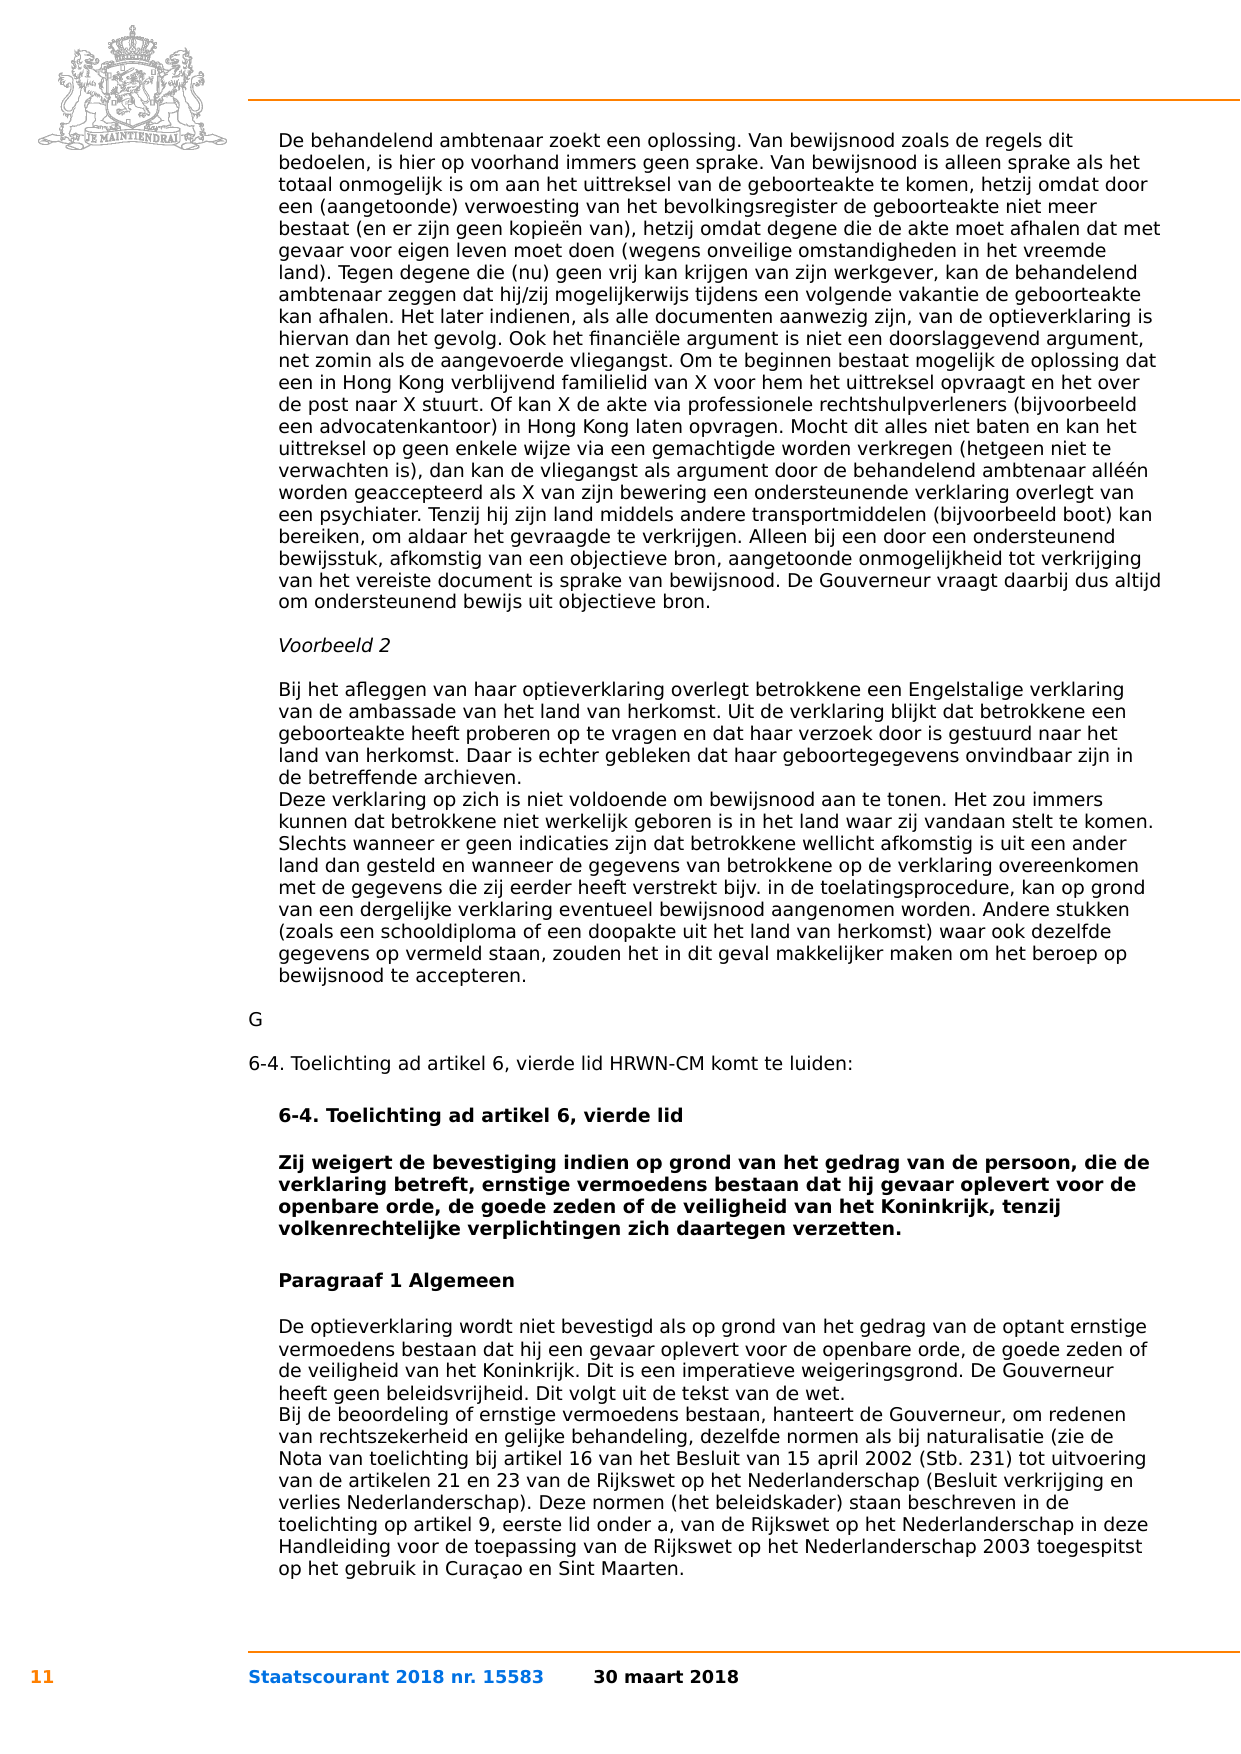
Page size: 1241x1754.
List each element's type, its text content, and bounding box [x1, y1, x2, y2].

subtitle Voorbeeld 2 [278, 635, 1163, 657]
text De optieverklaring wordt niet bevestigd als op grond van het gedrag van de optant ernstige vermoedens bestaan dat hij een gevaar oplevert voor de openbare orde, de goede zeden of de veiligheid van het Koninkrijk. Dit is een imperatieve weigeringsgrond. De Gouverneur heeft geen beleidsvrijheid. Dit volgt uit de tekst van de wet. [278, 1316, 1163, 1404]
subtitle 6-4. Toelichting ad artikel 6, vierde lid [278, 1104, 1163, 1127]
picture [38, 25, 227, 150]
text De behandelend ambtenaar zoekt een oplossing. Van bewijsnood zoals de regels dit bedoelen, is hier op voorhand immers geen sprake. Van bewijsnood is alleen sprake als het totaal onmogelijk is om aan het uittreksel van de geboorteakte te komen, hetzij omdat door een (aangetoonde) verwoesting van het bevolkingsregister de geboorteakte niet meer bestaat (en er zijn geen kopieën van), hetzij omdat degene die de akte moet afhalen dat met gevaar voor eigen leven moet doen (wegens onveilige omstandigheden in het vreemde land). Tegen degene die (nu) geen vrij kan krijgen van zijn werkgever, kan de behandelend ambtenaar zeggen dat hij/zij mogelijkerwijs tijdens een volgende vakantie de geboorteakte kan afhalen. Het later indienen, als alle documenten aanwezig zijn, van de optieverklaring is hiervan dan het gevolg. Ook het financiële argument is niet een doorslaggevend argument, net zomin als de aangevoerde vliegangst. Om te beginnen bestaat mogelijk de oplossing dat een in Hong Kong verblijvend familielid van X voor hem het uittreksel opvraagt en het over de post naar X stuurt. Of kan X de akte via professionele rechtshulpverleners (bijvoorbeeld een advocatenkantoor) in Hong Kong laten opvragen. Mocht dit alles niet baten en kan het uittreksel op geen enkele wijze via een gemachtigde worden verkregen (hetgeen niet te verwachten is), dan kan de vliegangst als argument door de behandelend ambtenaar alléén worden geaccepteerd als X van zijn bewering een ondersteunende verklaring overlegt van een psychiater. Tenzij hij zijn land middels andere transportmiddelen (bijvoorbeeld boot) kan bereiken, om aldaar het gevraagde te verkrijgen. Alleen bij een door een ondersteunend bewijsstuk, afkomstig van een objectieve bron, aangetoonde onmogelijkheid tot verkrijging van het vereiste document is sprake van bewijsnood. De Gouverneur vraagt daarbij dus altijd om ondersteunend bewijs uit objectieve bron. [278, 130, 1163, 613]
text Deze verklaring op zich is niet voldoende om bewijsnood aan te tonen. Het zou immers kunnen dat betrokkene niet werkelijk geboren is in het land waar zij vandaan stelt te komen. Slechts wanneer er geen indicaties zijn dat betrokkene wellicht afkomstig is uit een ander land dan gesteld en wanneer de gegevens van betrokkene op de verklaring overeenkomen met de gegevens die zij eerder heeft verstrekt bijv. in de toelatingsprocedure, kan op grond van een dergelijke verklaring eventueel bewijsnood aangenomen worden. Andere stukken (zoals een schooldiploma of een doopakte uit het land van herkomst) waar ook dezelfde gegevens op vermeld staan, zouden het in dit geval makkelijker maken om het beroep op bewijsnood te accepteren. [278, 789, 1163, 987]
text Bij het afleggen van haar optieverklaring overlegt betrokkene een Engelstalige verklaring van de ambassade van het land van herkomst. Uit de verklaring blijkt dat betrokkene een geboorteakte heeft proberen op te vragen en dat haar verzoek door is gestuurd naar het land van herkomst. Daar is echter gebleken dat haar geboortegegevens onvindbaar zijn in de betreffende archieven. [278, 679, 1163, 789]
subtitle Paragraaf 1 Algemeen [278, 1269, 1163, 1291]
text Bij de beoordeling of ernstige vermoedens bestaan, hanteert de Gouverneur, om redenen van rechtszekerheid en gelijke behandeling, dezelfde normen als bij naturalisatie (zie de Nota van toelichting bij artikel 16 van het Besluit van 15 april 2002 (Stb. 231) tot uitvoering van de artikelen 21 en 23 van de Rijkswet op het Nederlanderschap (Besluit verkrijging en verlies Nederlanderschap). Deze normen (het beleidskader) staan beschreven in de toelichting op artikel 9, eerste lid onder a, van de Rijkswet op het Nederlanderschap in deze Handleiding voor de toepassing van de Rijkswet op het Nederlanderschap 2003 toegespitst op het gebruik in Curaçao en Sint Maarten. [278, 1404, 1163, 1580]
text G [248, 1009, 1163, 1031]
text Zij weigert de bevestiging indien op grond van het gedrag van de persoon, die de verklaring betreft, ernstige vermoedens bestaan dat hij gevaar oplevert voor de openbare orde, de goede zeden of de veiligheid van het Koninkrijk, tenzij volkenrechtelijke verplichtingen zich daartegen verzetten. [278, 1152, 1163, 1239]
text 6-4. Toelichting ad artikel 6, vierde lid HRWN-CM komt te luiden: [248, 1053, 1163, 1074]
